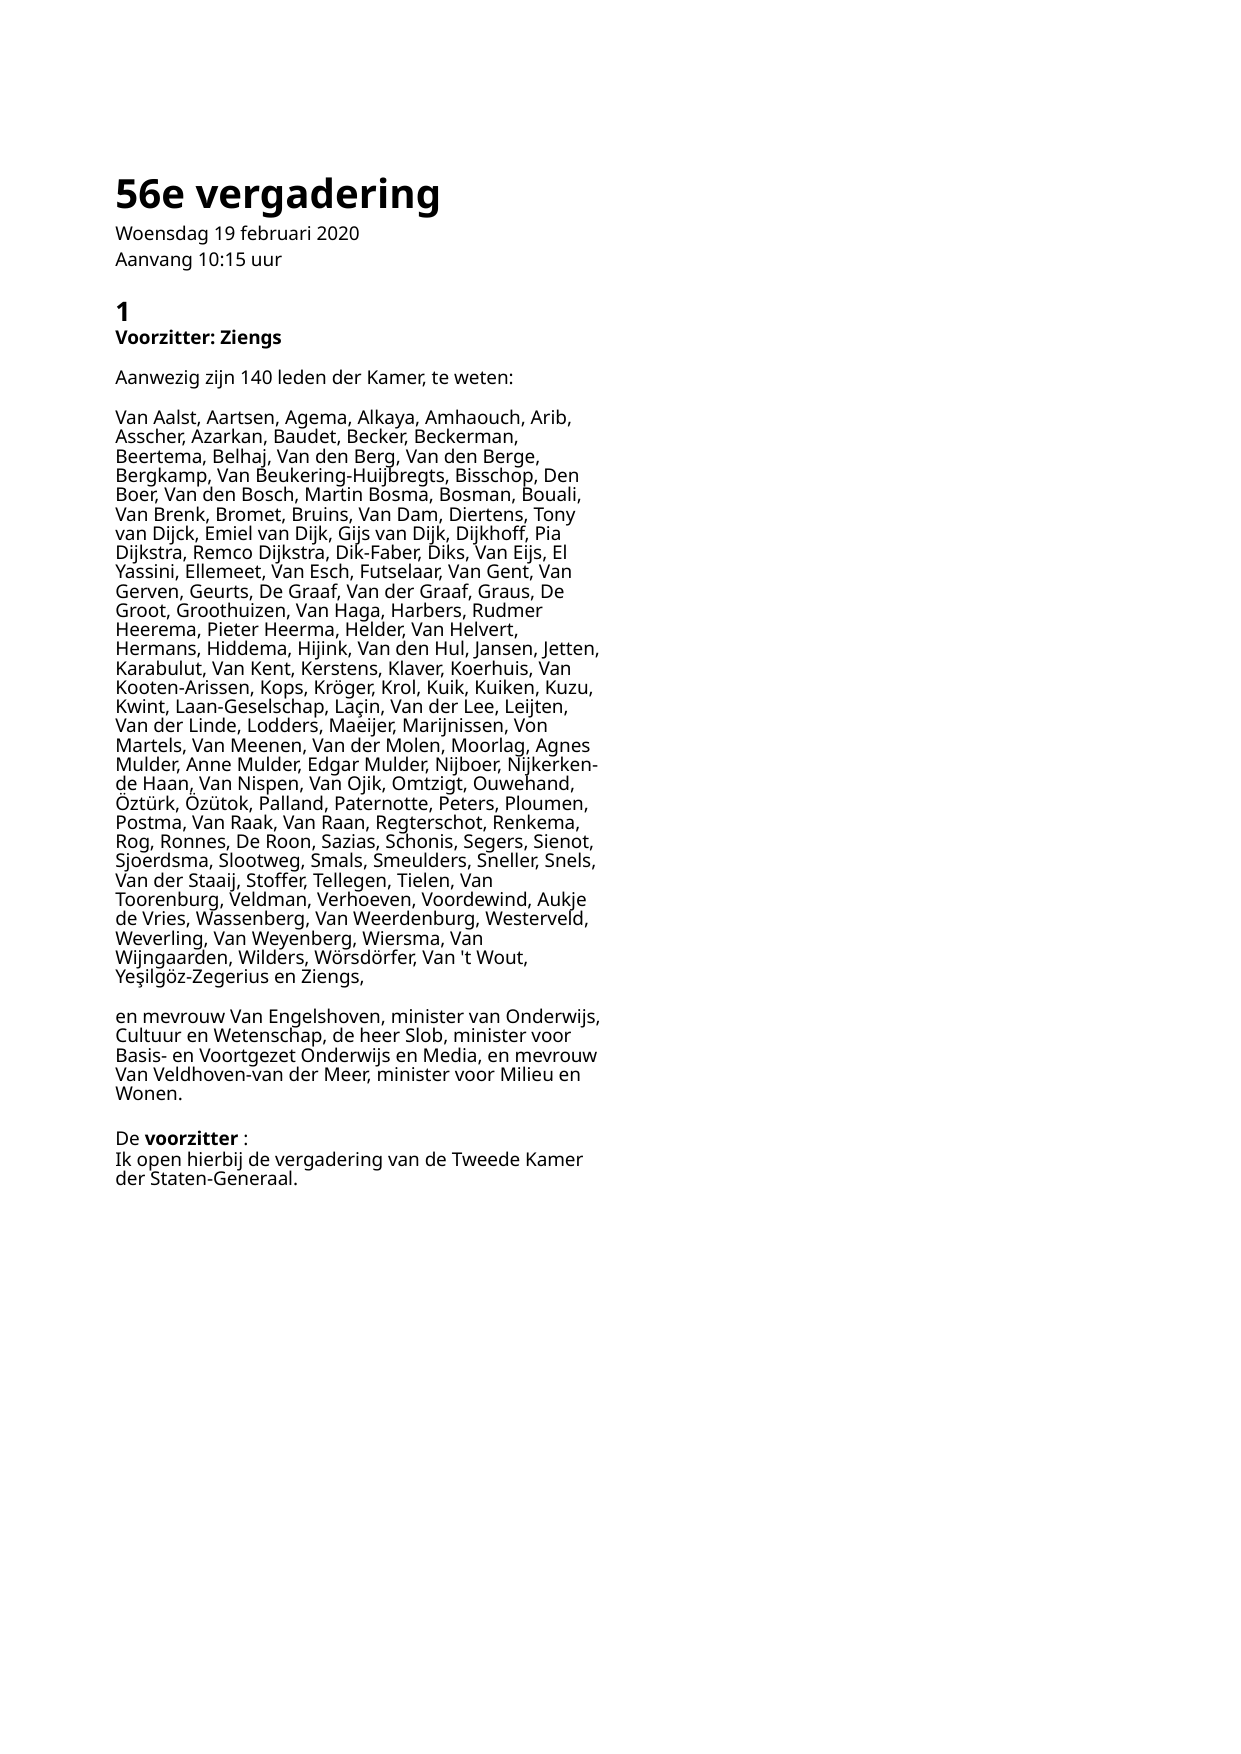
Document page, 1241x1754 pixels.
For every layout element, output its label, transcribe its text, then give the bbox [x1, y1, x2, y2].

text Aanwezig zijn 140 leden der Kamer, te weten: [115, 369, 605, 388]
text Woensdag 19 februari 2020 [115, 220, 605, 246]
text en mevrouw Van Engelshoven, minister van Onderwijs, Cultuur en Wetenschap, de heer Slob, minister voor Basis- en Voortgezet Onderwijs en Media, en mevrouw Van Veldhoven-van der Meer, minister voor Milieu en Wonen. [115, 1008, 605, 1104]
text Aanvang 10:15 uur [115, 246, 605, 272]
text Ik open hierbij de vergadering van de Tweede Kamer der Staten-Generaal. [115, 1151, 605, 1189]
text De voorzitter : [115, 1125, 605, 1151]
text Van Aalst, Aartsen, Agema, Alkaya, Amhaouch, Arib, Asscher, Azarkan, Baudet, Becker, Beckerman, Beertema, Belhaj, Van den Berg, Van den Berge, Bergkamp, Van Beukering-Huijbregts, Bisschop, Den Boer, Van den Bosch, Martin Bosma, Bosman, Bouali, Van Brenk, Bromet, Bruins, Van Dam, Diertens, Tony van Dijck, Emiel van Dijk, Gijs van Dijk, Dijkhoff, Pia Dijkstra, Remco Dijkstra, Dik-Faber, Diks, Van Eijs, El Yassini, Ellemeet, Van Esch, Futselaar, Van Gent, Van Gerven, Geurts, De Graaf, Van der Graaf, Graus, De Groot, Groothuizen, Van Haga, Harbers, Rudmer Heerema, Pieter Heerma, Helder, Van Helvert, Hermans, Hiddema, Hijink, Van den Hul, Jansen, Jetten, Karabulut, Van Kent, Kerstens, Klaver, Koerhuis, Van Kooten-Arissen, Kops, Kröger, Krol, Kuik, Kuiken, Kuzu, Kwint, Laan-Geselschap, Laçin, Van der Lee, Leijten, Van der Linde, Lodders, Maeijer, Marijnissen, Von Martels, Van Meenen, Van der Molen, Moorlag, Agnes Mulder, Anne Mulder, Edgar Mulder, Nijboer, Nijkerken-de Haan, Van Nispen, Van Ojik, Omtzigt, Ouwehand, Öztürk, Özütok, Palland, Paternotte, Peters, Ploumen, Postma, Van Raak, Van Raan, Regterschot, Renkema, Rog, Ronnes, De Roon, Sazias, Schonis, Segers, Sienot, Sjoerdsma, Slootweg, Smals, Smeulders, Sneller, Snels, Van der Staaij, Stoffer, Tellegen, Tielen, Van Toorenburg, Veldman, Verhoeven, Voordewind, Aukje de Vries, Wassenberg, Van Weerdenburg, Westerveld, Weverling, Van Weyenberg, Wiersma, Van Wijngaarden, Wilders, Wörsdörfer, Van 't Wout, Yeşilgöz-Zegerius en Ziengs, [115, 409, 605, 987]
text 1 [115, 292, 605, 329]
text 56e vergadering [115, 165, 605, 220]
text Voorzitter: Ziengs [115, 329, 605, 348]
